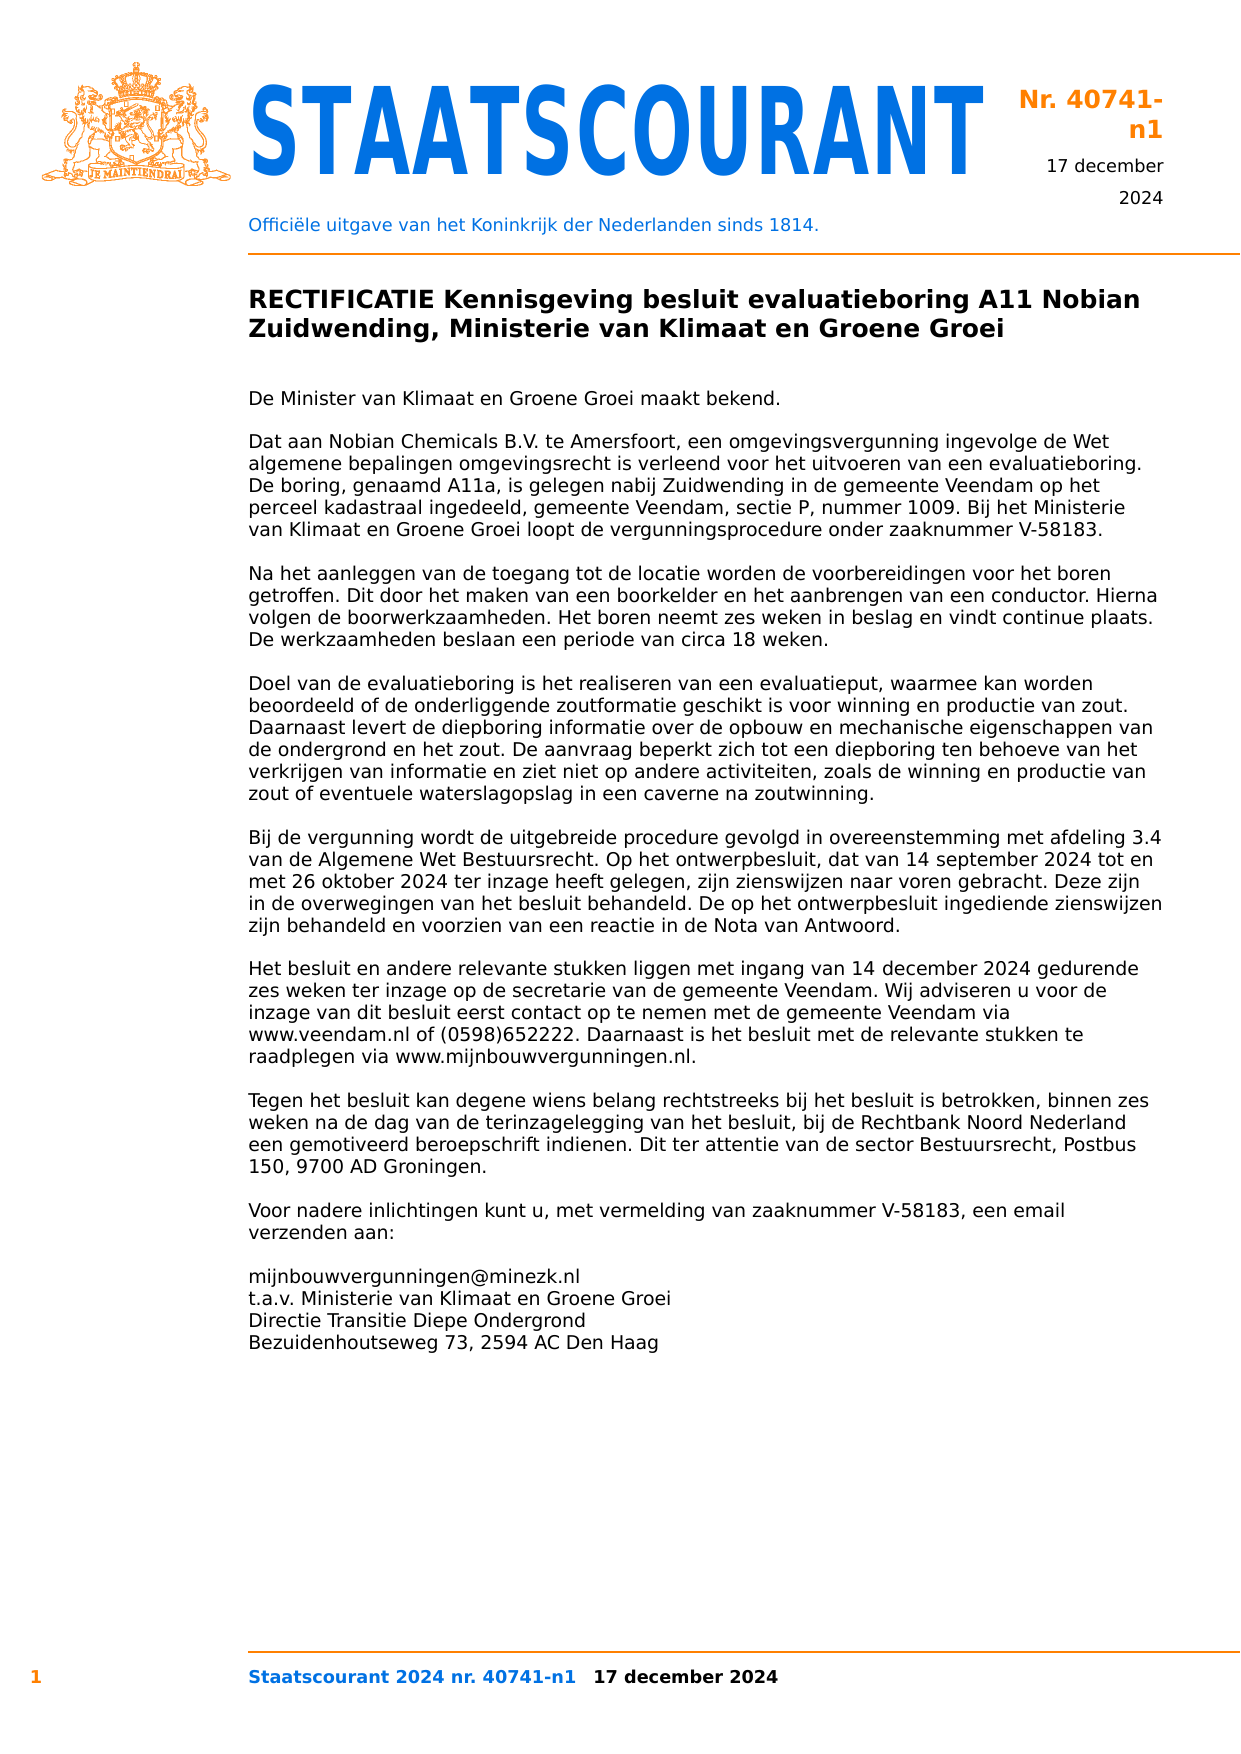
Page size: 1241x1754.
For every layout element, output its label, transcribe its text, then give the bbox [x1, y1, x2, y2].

text Het besluit en andere relevante stukken liggen met ingang van 14 december 2024 gedurende zes weken ter inzage op de secretarie van de gemeente Veendam. Wij adviseren u voor de inzage van dit besluit eerst contact op te nemen met de gemeente Veendam via www.veendam.nl of (0598)652222. Daarnaast is het besluit met de relevante stukken te raadplegen via www.mijnbouwvergunningen.nl. [248, 958, 1163, 1068]
text t.a.v. Ministerie van Klimaat en Groene Groei [248, 1288, 1163, 1310]
table_cell Officiële uitgave van het Koninkrijk der Nederlanden sinds 1814. [248, 215, 1240, 253]
text mijnbouwvergunningen@minezk.nl [248, 1266, 1163, 1288]
table_header STAATSCOURANT [248, 62, 998, 215]
text Tegen het besluit kan degene wiens belang rechtstreeks bij het besluit is betrokken, binnen zes weken na de dag van de terinzagelegging van het besluit, bij de Rechtbank Noord Nederland een gemotiveerd beroepschrift indienen. Dit ter attentie van de sector Bestuursrecht, Postbus 150, 9700 AD Groningen. [248, 1090, 1163, 1178]
text Bij de vergunning wordt de uitgebreide procedure gevolgd in overeenstemming met afdeling 3.4 van de Algemene Wet Bestuursrecht. Op het ontwerpbesluit, dat van 14 september 2024 tot en met 26 oktober 2024 ter inzage heeft gelegen, zijn zienswijzen naar voren gebracht. Deze zijn in de overwegingen van het besluit behandeld. De op het ontwerpbesluit ingediende zienswijzen zijn behandeld en voorzien van een reactie in de Nota van Antwoord. [248, 827, 1163, 936]
text Directie Transitie Diepe Ondergrond [248, 1310, 1163, 1332]
text Doel van de evaluatieboring is het realiseren van een evaluatieput, waarmee kan worden beoordeeld of de onderliggende zoutformatie geschikt is voor winning en productie van zout. Daarnaast levert de diepboring informatie over de opbouw en mechanische eigenschappen van de ondergrond en het zout. De aanvraag beperkt zich tot een diepboring ten behoeve van het verkrijgen van informatie en ziet niet op andere activiteiten, zoals de winning en productie van zout of eventuele waterslagopslag in een caverne na zoutwinning. [248, 673, 1163, 805]
picture [41, 62, 231, 186]
subtitle RECTIFICATIE Kennisgeving besluit evaluatieboring A11 Nobian Zuidwending, Ministerie van Klimaat en Groene Groei [248, 285, 1163, 344]
table_cell 17 december [998, 150, 1240, 182]
text Dat aan Nobian Chemicals B.V. te Amersfoort, een omgevingsvergunning ingevolge de Wet algemene bepalingen omgevingsrecht is verleend voor het uitvoeren van een evaluatieboring. De boring, genaamd A11a, is gelegen nabij Zuidwending in de gemeente Veendam op het perceel kadastraal ingedeeld, gemeente Veendam, sectie P, nummer 1009. Bij het Ministerie van Klimaat en Groene Groei loopt de vergunningsprocedure onder zaaknummer V-58183. [248, 431, 1163, 541]
table_header Nr. 40741-n1 [998, 62, 1240, 150]
text Na het aanleggen van de toegang tot de locatie worden de voorbereidingen voor het boren getroffen. Dit door het maken van een boorkelder en het aanbrengen van een conductor. Hierna volgen de boorwerkzaamheden. Het boren neemt zes weken in beslag en vindt continue plaats. De werkzaamheden beslaan een periode van circa 18 weken. [248, 563, 1163, 651]
text Voor nadere inlichtingen kunt u, met vermelding van zaaknummer V-58183, een email verzenden aan: [248, 1200, 1163, 1244]
text Bezuidenhoutseweg 73, 2594 AC Den Haag [248, 1332, 1163, 1354]
text De Minister van Klimaat en Groene Groei maakt bekend. [248, 387, 1163, 409]
table_cell 2024 [998, 183, 1240, 215]
table_header [25, 62, 248, 253]
